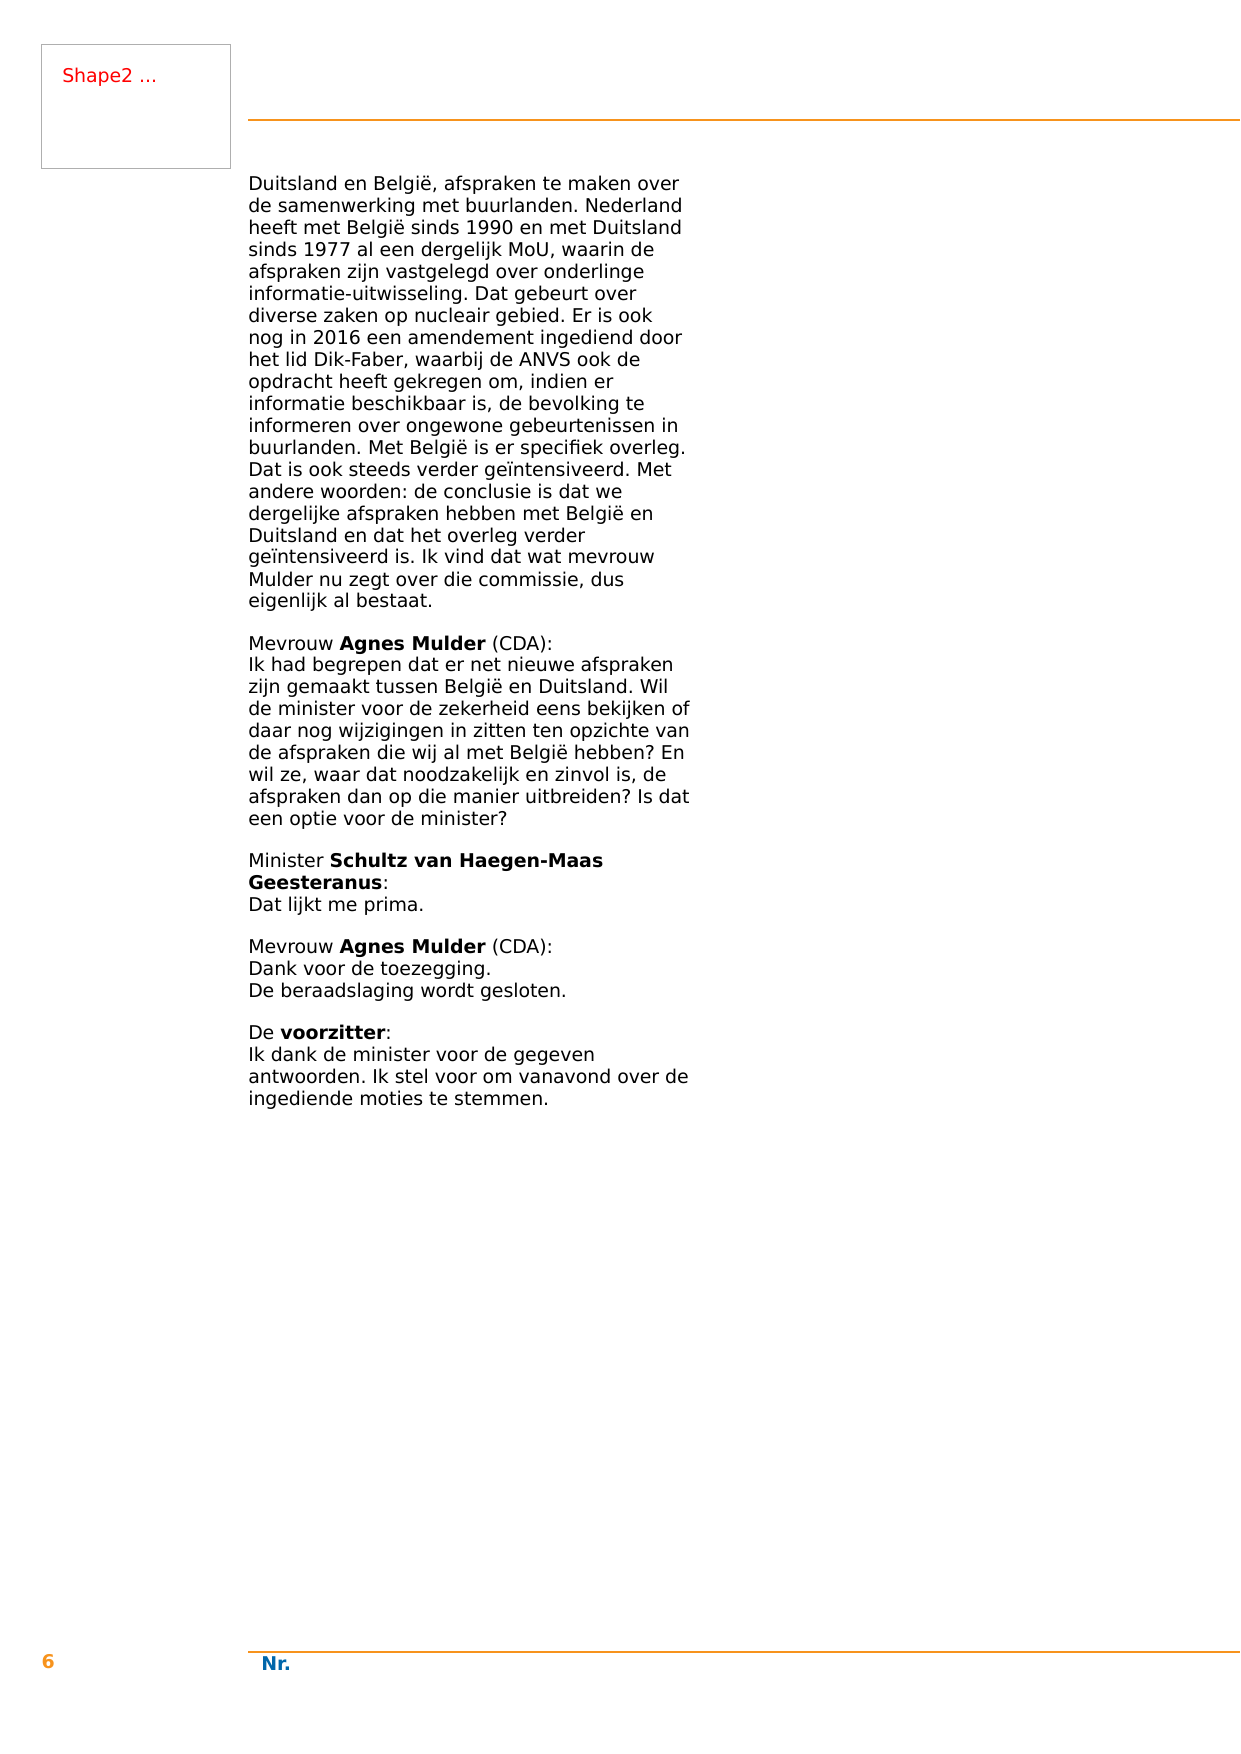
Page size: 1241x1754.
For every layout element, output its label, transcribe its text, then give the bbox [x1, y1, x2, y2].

text Duitsland en België, afspraken te maken over de samenwerking met buurlanden. Nederland heeft met België sinds 1990 en met Duitsland sinds 1977 al een dergelijk MoU, waarin de afspraken zijn vastgelegd over onderlinge informatie-uitwisseling. Dat gebeurt over diverse zaken op nucleair gebied. Er is ook nog in 2016 een amendement ingediend door het lid Dik-Faber, waarbij de ANVS ook de opdracht heeft gekregen om, indien er informatie beschikbaar is, de bevolking te informeren over ongewone gebeurtenissen in buurlanden. Met België is er specifiek overleg. Dat is ook steeds verder geïntensiveerd. Met andere woorden: de conclusie is dat we dergelijke afspraken hebben met België en Duitsland en dat het overleg verder geïntensiveerd is. Ik vind dat wat mevrouw Mulder nu zegt over die commissie, dus eigenlijk al bestaat. [248, 173, 691, 612]
text De beraadslaging wordt gesloten. [248, 980, 691, 1002]
text Ik dank de minister voor de gegeven antwoorden. Ik stel voor om vanavond over de ingediende moties te stemmen. [248, 1044, 691, 1110]
text Ik had begrepen dat er net nieuwe afspraken zijn gemaakt tussen België en Duitsland. Wil de minister voor de zekerheid eens bekijken of daar nog wijzigingen in zitten ten opzichte van de afspraken die wij al met België hebben? En wil ze, waar dat noodzakelijk en zinvol is, de afspraken dan op die manier uitbreiden? Is dat een optie voor de minister? [248, 654, 691, 830]
text Mevrouw Agnes Mulder (CDA): [248, 936, 691, 958]
text De voorzitter: [248, 1022, 691, 1044]
text Mevrouw Agnes Mulder (CDA): [248, 632, 691, 654]
text Minister Schultz van Haegen-Maas Geesteranus: [248, 850, 691, 894]
text Dat lijkt me prima. [248, 894, 691, 916]
text Dank voor de toezegging. [248, 958, 691, 980]
